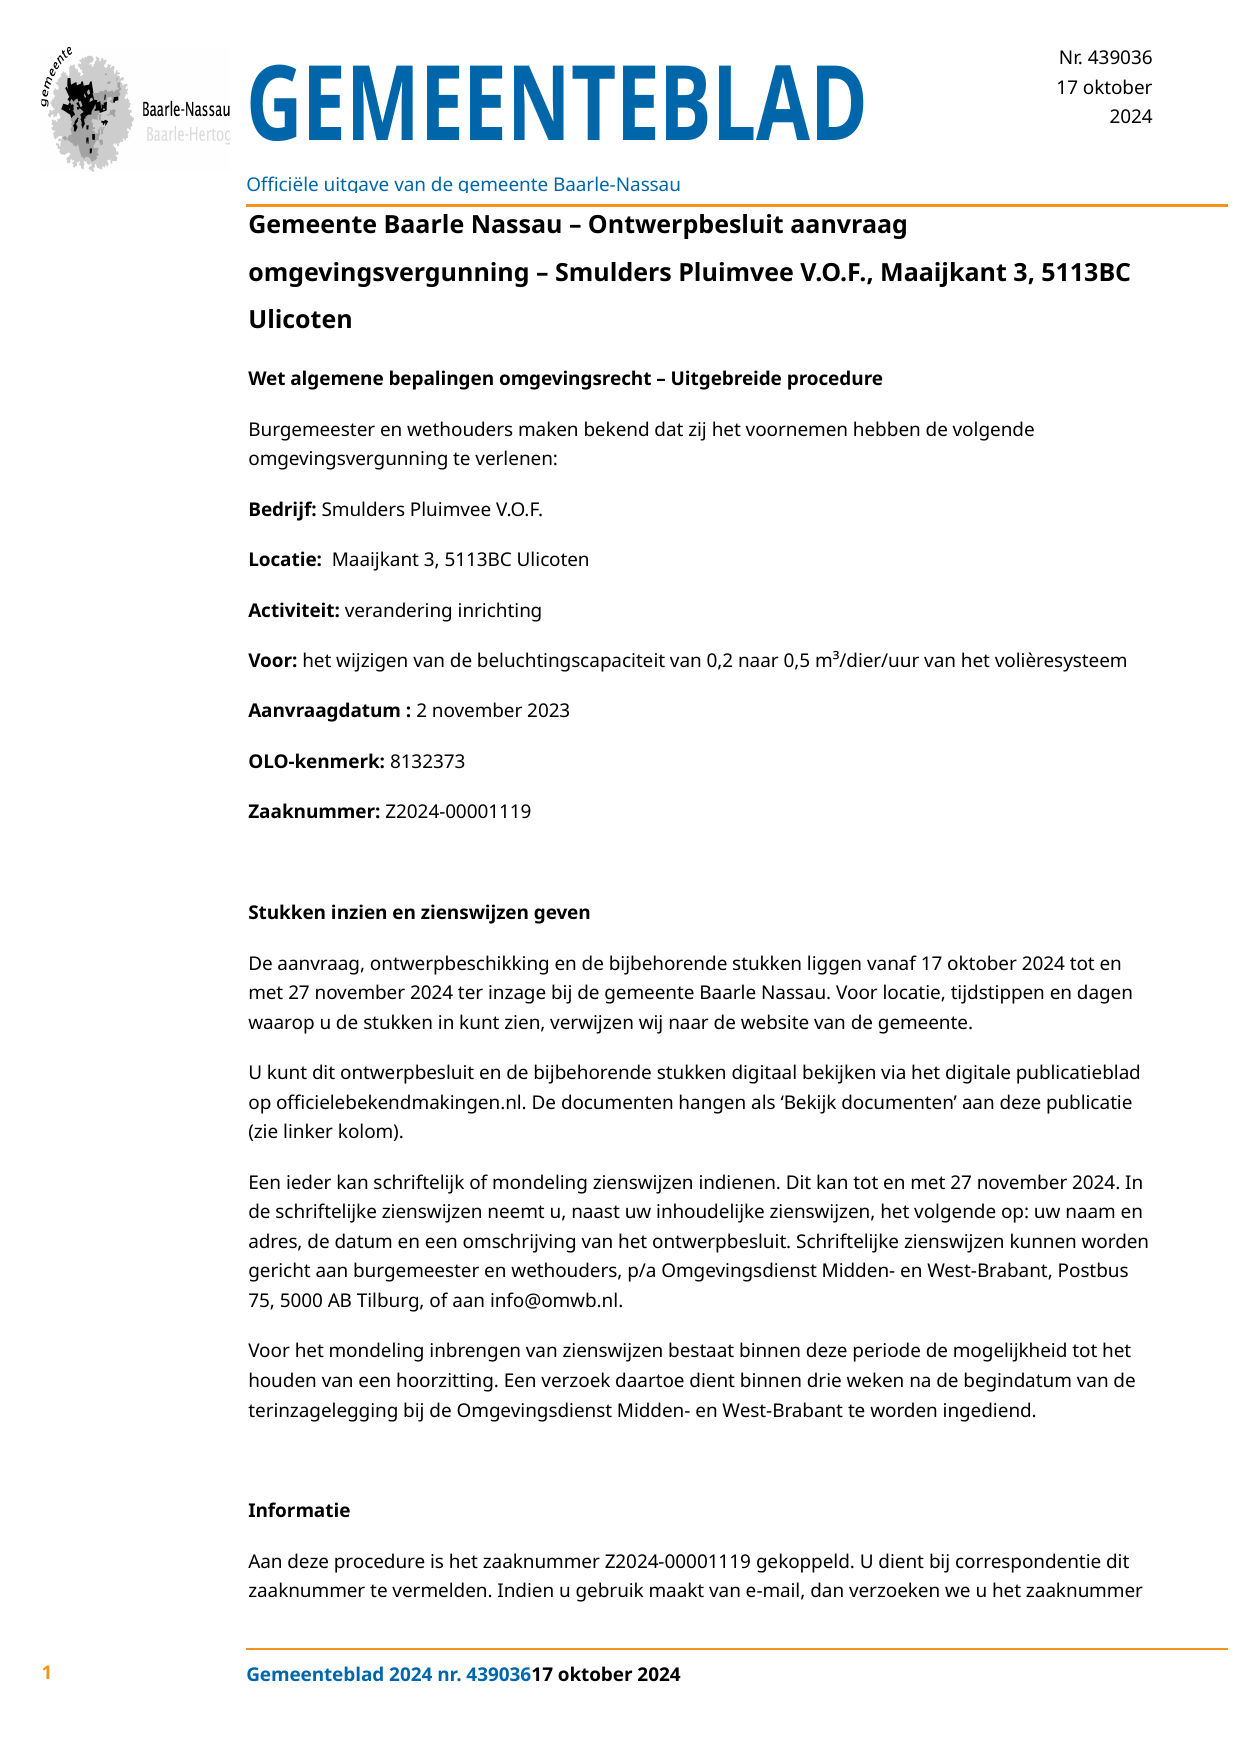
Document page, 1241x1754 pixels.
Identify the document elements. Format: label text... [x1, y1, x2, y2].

text OLO-kenmerk: 8132373 [248, 748, 1152, 774]
text Stukken inzien en zienswijzen geven [248, 899, 1152, 925]
text Bedrijf: Smulders Pluimvee V.O.F. [248, 496, 1152, 522]
text Aan deze procedure is het zaaknummer Z2024-00001119 gekoppeld. U dient bij correspondentie dit zaaknummer te vermelden. Indien u gebruik maakt van e-mail, dan verzoeken we u het zaaknummer [248, 1548, 1152, 1603]
text U kunt dit ontwerpbesluit en de bijbehorende stukken digitaal bekijken via het digitale publicatieblad op officielebekendmakingen.nl. De documenten hangen als ‘Bekijk documenten’ aan deze publicatie (zie linker kolom). [248, 1059, 1152, 1144]
text Voor het mondeling inbrengen van zienswijzen bestaat binnen deze periode de mogelijkheid tot het houden van een hoorzitting. Een verzoek daartoe dient binnen drie weken na de begindatum van de terinzagelegging bij de Omgevingsdienst Midden- en West-Brabant te worden ingediend. [248, 1338, 1152, 1422]
text Burgemeester en wethouders maken bekend dat zij het voornemen hebben de volgende omgevingsvergunning te verlenen: [248, 416, 1152, 471]
text De aanvraag, ontwerpbeschikking en de bijbehorende stukken liggen vanaf 17 oktober 2024 tot en met 27 november 2024 ter inzage bij de gemeente Baarle Nassau. Voor locatie, tijdstippen en dagen waarop u de stukken in kunt zien, verwijzen wij naar de website van de gemeente. [248, 950, 1152, 1034]
text Aanvraagdatum : 2 november 2023 [248, 698, 1152, 723]
text Locatie: Maaijkant 3, 5113BC Ulicoten [248, 546, 1152, 572]
text Zaaknummer: Z2024-00001119 [248, 798, 1152, 824]
text Voor: het wijzigen van de beluchtingscapaciteit van 0,2 naar 0,5 m³/dier/uur van het volièresysteem [248, 647, 1152, 673]
text Informatie [248, 1498, 1152, 1523]
text Een ieder kan schriftelijk of mondeling zienswijzen indienen. Dit kan tot en met 27 november 2024. In de schriftelijke zienswijzen neemt u, naast uw inhoudelijke zienswijzen, het volgende op: uw naam en adres, de datum en een omschrijving van het ontwerpbesluit. Schriftelijke zienswijzen kunnen worden gericht aan burgemeester en wethouders, p/a Omgevingsdienst Midden- en West-Brabant, Postbus 75, 5000 AB Tilburg, of aan info@omwb.nl. [248, 1169, 1152, 1313]
text Activiteit: verandering inrichting [248, 597, 1152, 622]
text Gemeente Baarle Nassau – Ontwerpbesluit aanvraag omgevingsvergunning – Smulders Pluimvee V.O.F., Maaijkant 3, 5113BC Ulicoten [248, 207, 1152, 336]
picture [41, 47, 231, 172]
text Wet algemene bepalingen omgevingsrecht – Uitgebreide procedure [248, 366, 1152, 391]
